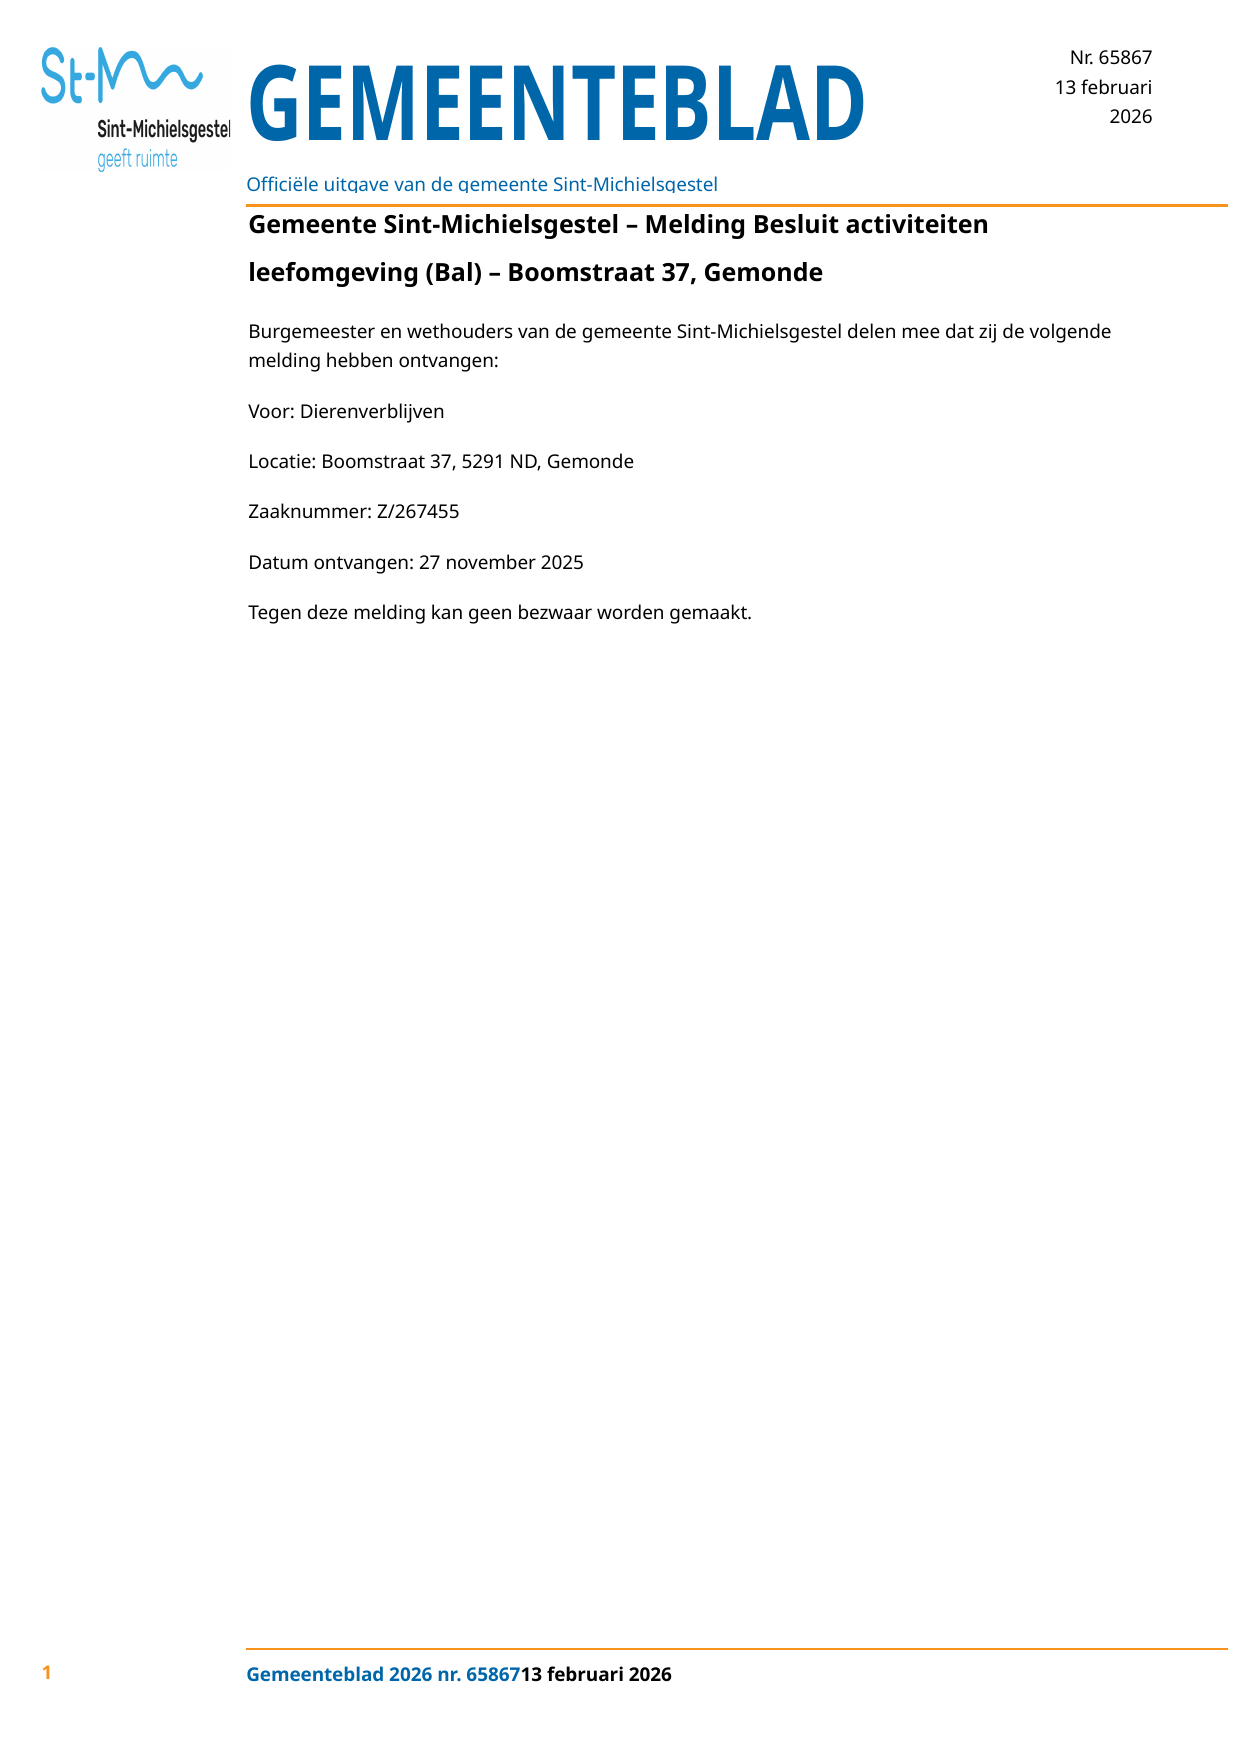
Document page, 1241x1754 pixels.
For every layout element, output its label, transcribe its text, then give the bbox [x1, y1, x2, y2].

text Zaaknummer: Z/267455 [248, 499, 1152, 524]
text Tegen deze melding kan geen bezwaar worden gemaakt. [248, 599, 1152, 625]
picture [41, 47, 231, 172]
text Gemeente Sint-Michielsgestel – Melding Besluit activiteiten leefomgeving (Bal) – Boomstraat 37, Gemonde [248, 207, 1152, 288]
text Locatie: Boomstraat 37, 5291 ND, Gemonde [248, 448, 1152, 474]
text Voor: Dierenverblijven [248, 398, 1152, 424]
text Datum ontvangen: 27 november 2025 [248, 549, 1152, 575]
text Burgemeester en wethouders van de gemeente Sint-Michielsgestel delen mee dat zij de volgende melding hebben ontvangen: [248, 318, 1152, 373]
